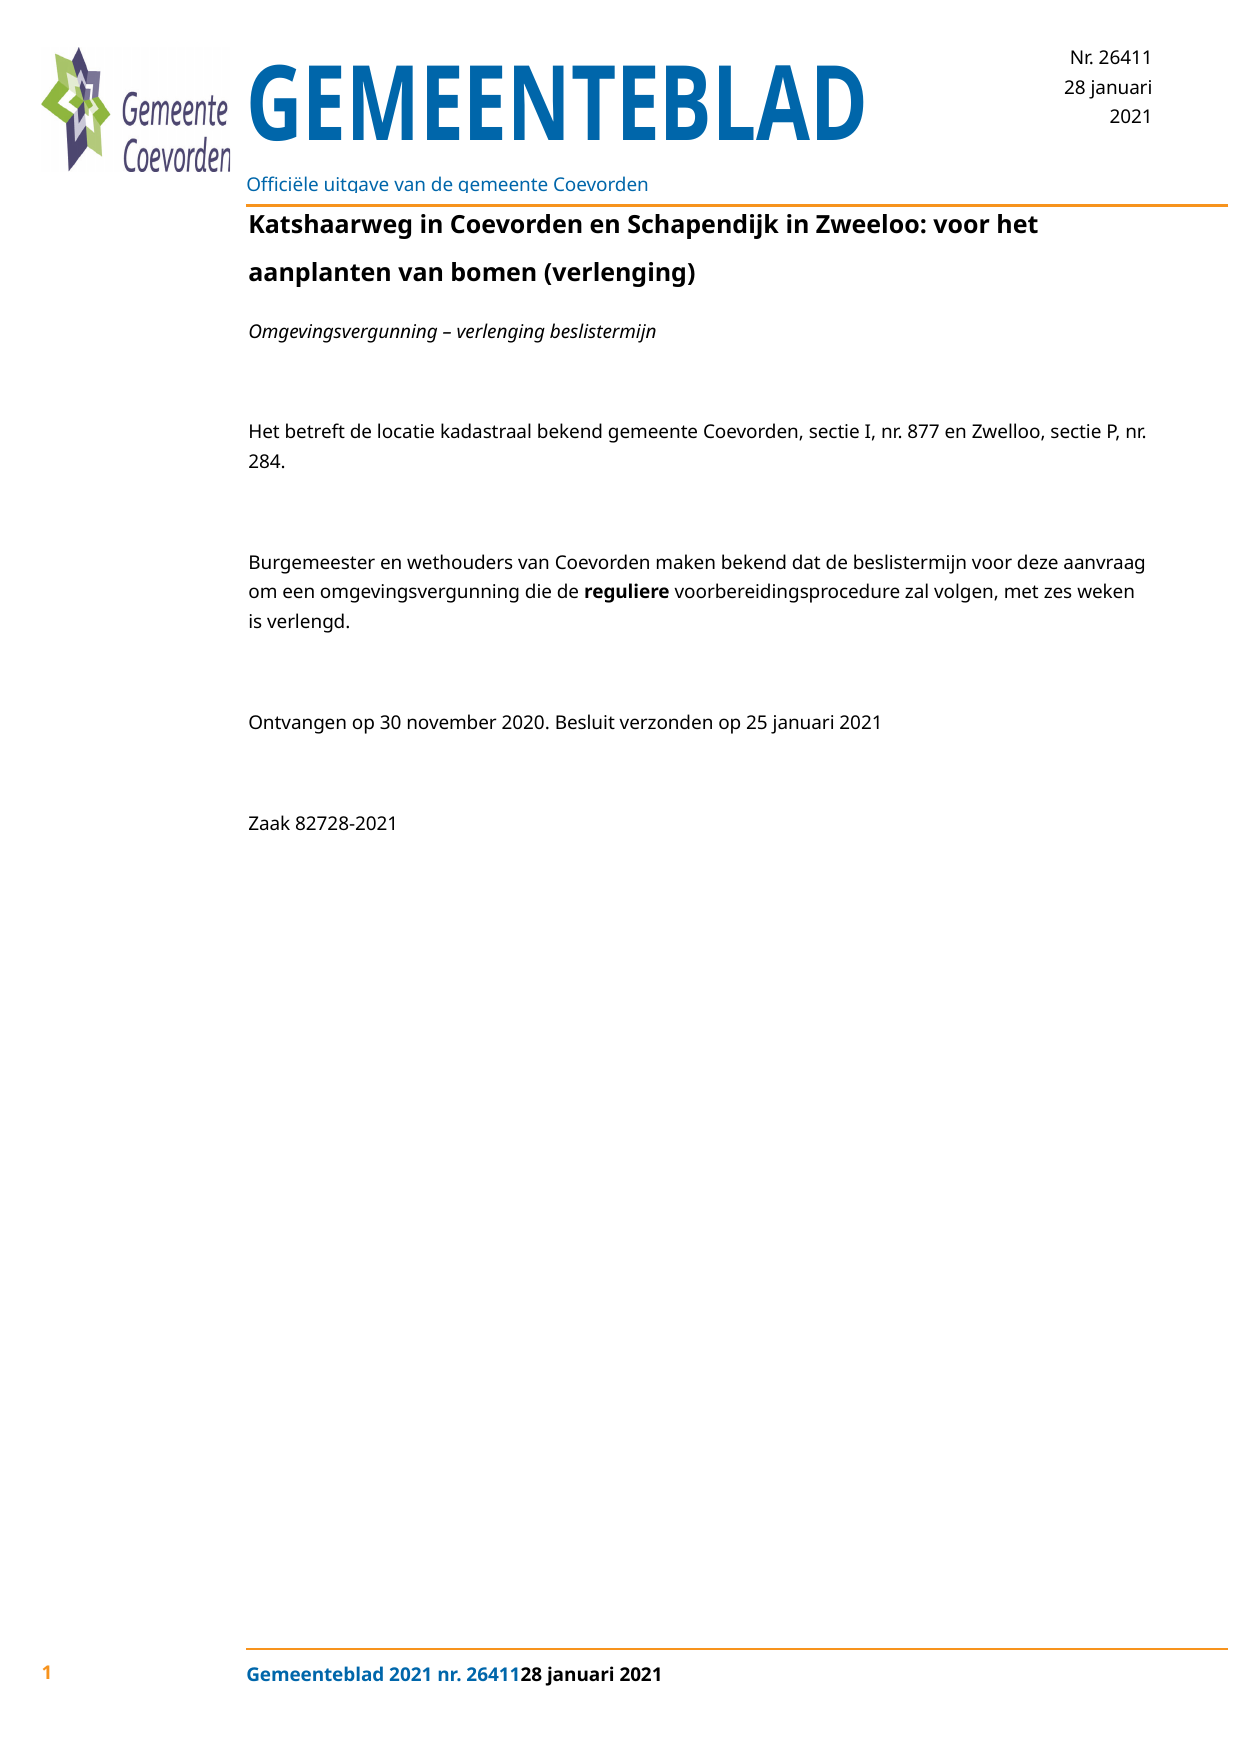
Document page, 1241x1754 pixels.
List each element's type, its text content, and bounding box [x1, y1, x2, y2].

text Het betreft de locatie kadastraal bekend gemeente Coevorden, sectie I, nr. 877 en Zwelloo, sectie P, nr. 284. [248, 419, 1152, 474]
text Katshaarweg in Coevorden en Schapendijk in Zweeloo: voor het aanplanten van bomen (verlenging) [248, 207, 1152, 288]
picture [41, 47, 231, 172]
text Omgevingsvergunning – verlenging beslistermijn [248, 318, 1152, 344]
text Ontvangen op 30 november 2020. Besluit verzonden op 25 januari 2021 [248, 709, 1152, 735]
text Burgemeester en wethouders van Coevorden maken bekend dat de beslistermijn voor deze aanvraag om een omgevingsvergunning die de reguliere voorbereidingsprocedure zal volgen, met zes weken is verlengd. [248, 549, 1152, 634]
text Zaak 82728-2021 [248, 810, 1152, 836]
